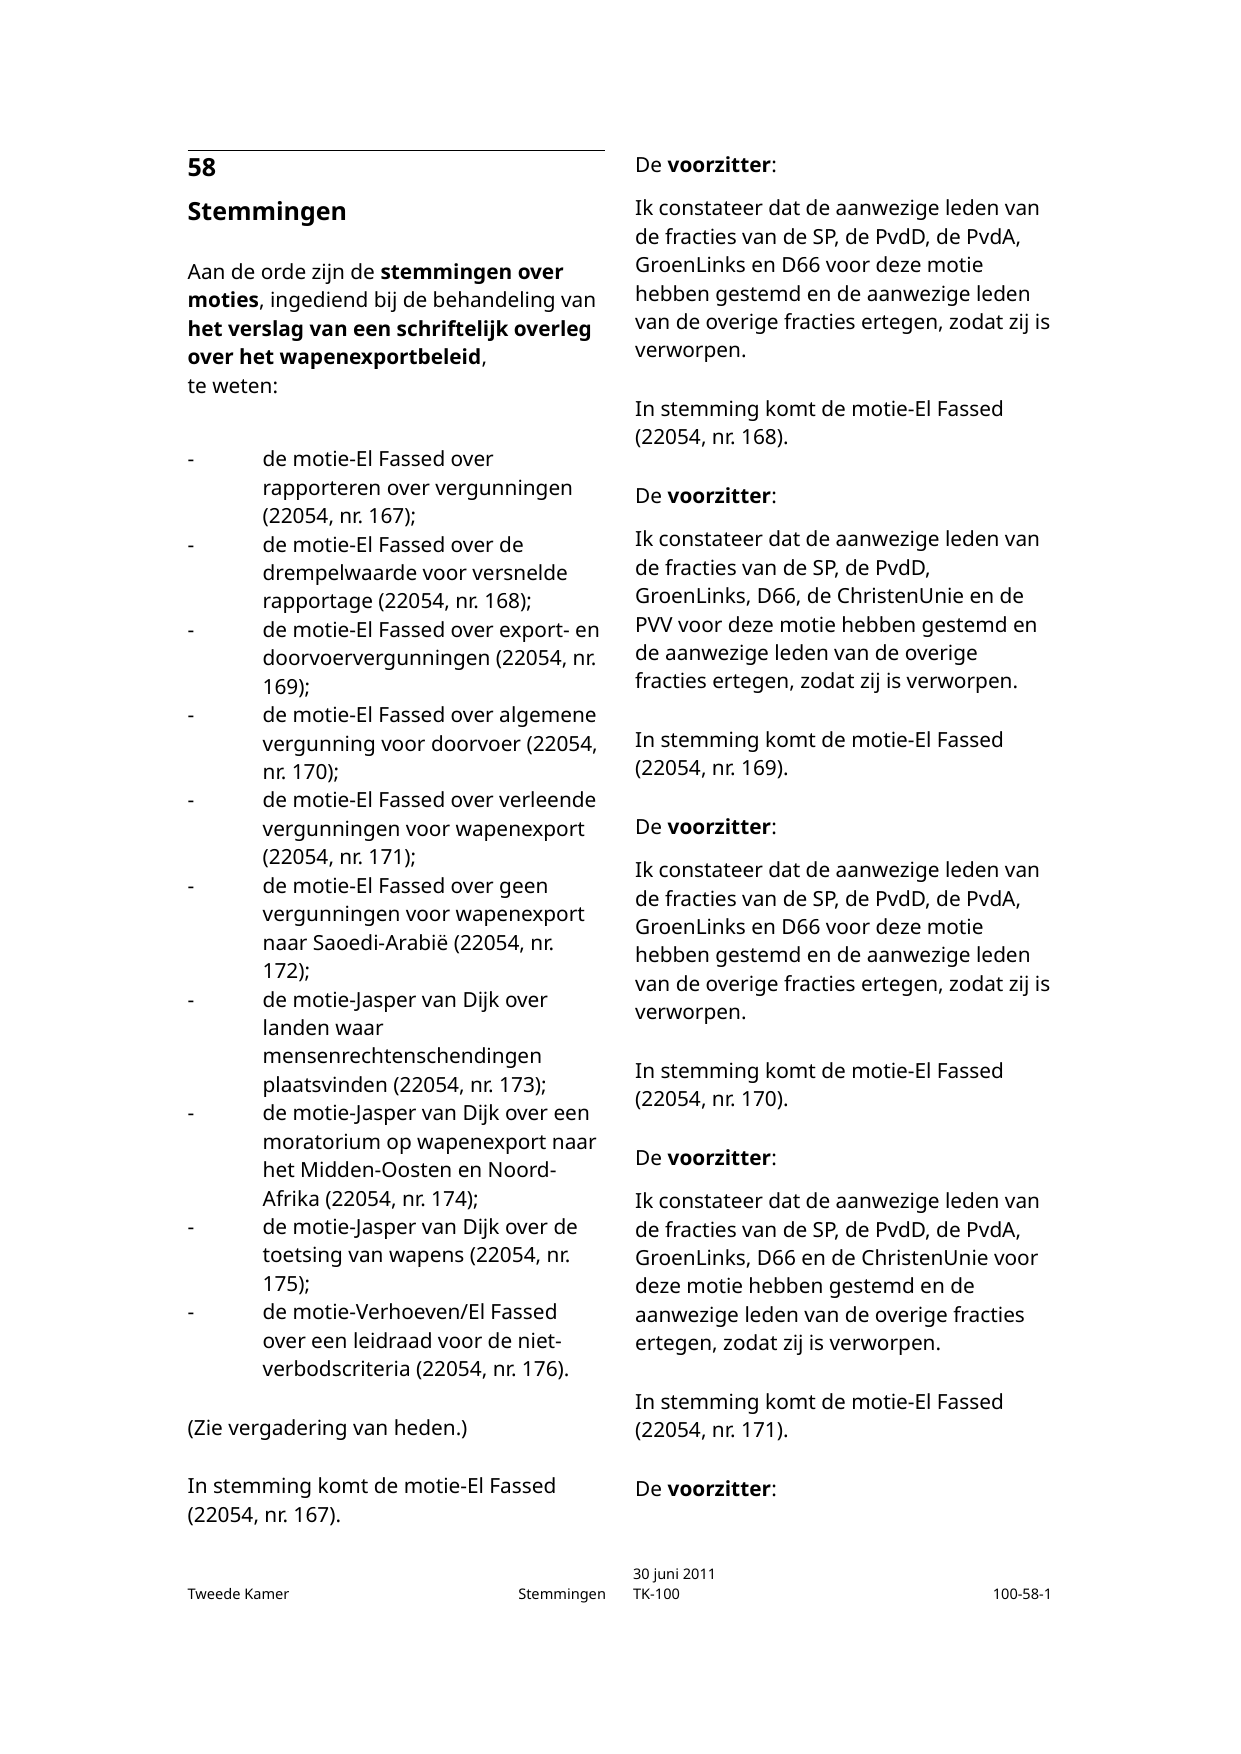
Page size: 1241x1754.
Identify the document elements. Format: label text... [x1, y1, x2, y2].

list de motie-Verhoeven/El Fassed over een leidraad voor de niet-verbodscriteria (22054, nr. 176). [187, 1297, 605, 1383]
text In stemming komt de motie-El Fassed (22054, nr. 171). [635, 1387, 1053, 1444]
text De voorzitter: [635, 812, 1053, 840]
list de motie-El Fassed over de drempelwaarde voor versnelde rapportage (22054, nr. 168); [187, 530, 605, 615]
text De voorzitter: [635, 1474, 1053, 1502]
list de motie-Jasper van Dijk over landen waar mensenrechtenschendingen plaatsvinden (22054, nr. 173); [187, 985, 605, 1098]
text Stemmingen [187, 193, 605, 227]
text In stemming komt de motie-El Fassed (22054, nr. 168). [635, 394, 1053, 451]
text In stemming komt de motie-El Fassed (22054, nr. 169). [635, 725, 1053, 782]
text De voorzitter: [635, 1143, 1053, 1171]
list de motie-Jasper van Dijk over een moratorium op wapenexport naar het Midden-Oosten en Noord-Afrika (22054, nr. 174); [187, 1098, 605, 1212]
list de motie-El Fassed over export- en doorvoervergunningen (22054, nr. 169); [187, 615, 605, 700]
text In stemming komt de motie-El Fassed (22054, nr. 167). [187, 1471, 605, 1528]
text Ik constateer dat de aanwezige leden van de fracties van de SP, de PvdD, de PvdA, GroenLinks, D66 en de ChristenUnie voor deze motie hebben gestemd en de aanwezige leden van de overige fracties ertegen, zodat zij is verworpen. [635, 1186, 1053, 1357]
list de motie-Jasper van Dijk over de toetsing van wapens (22054, nr. 175); [187, 1212, 605, 1297]
text In stemming komt de motie-El Fassed (22054, nr. 170). [635, 1056, 1053, 1113]
list de motie-El Fassed over verleende vergunningen voor wapenexport (22054, nr. 171); [187, 786, 605, 871]
text Aan de orde zijn de stemmingen over moties, ingediend bij de behandeling van het verslag van een schriftelijk overleg over het wapenexportbeleid, [187, 257, 605, 371]
text De voorzitter: [635, 481, 1053, 509]
list de motie-El Fassed over rapporteren over vergunningen (22054, nr. 167); [187, 444, 605, 530]
list de motie-El Fassed over algemene vergunning voor doorvoer (22054, nr. 170); [187, 700, 605, 786]
text Ik constateer dat de aanwezige leden van de fracties van de SP, de PvdD, de PvdA, GroenLinks en D66 voor deze motie hebben gestemd en de aanwezige leden van de overige fracties ertegen, zodat zij is verworpen. [635, 855, 1053, 1026]
text De voorzitter: [635, 150, 1053, 178]
text Ik constateer dat de aanwezige leden van de fracties van de SP, de PvdD, GroenLinks, D66, de ChristenUnie en de PVV voor deze motie hebben gestemd en de aanwezige leden van de overige fracties ertegen, zodat zij is verworpen. [635, 524, 1053, 695]
text te weten: [187, 371, 605, 399]
text (Zie vergadering van heden.) [187, 1413, 605, 1441]
text 58 [187, 151, 605, 184]
list de motie-El Fassed over geen vergunningen voor wapenexport naar Saoedi-Arabië (22054, nr. 172); [187, 871, 605, 985]
text Ik constateer dat de aanwezige leden van de fracties van de SP, de PvdD, de PvdA, GroenLinks en D66 voor deze motie hebben gestemd en de aanwezige leden van de overige fracties ertegen, zodat zij is verworpen. [635, 193, 1053, 364]
